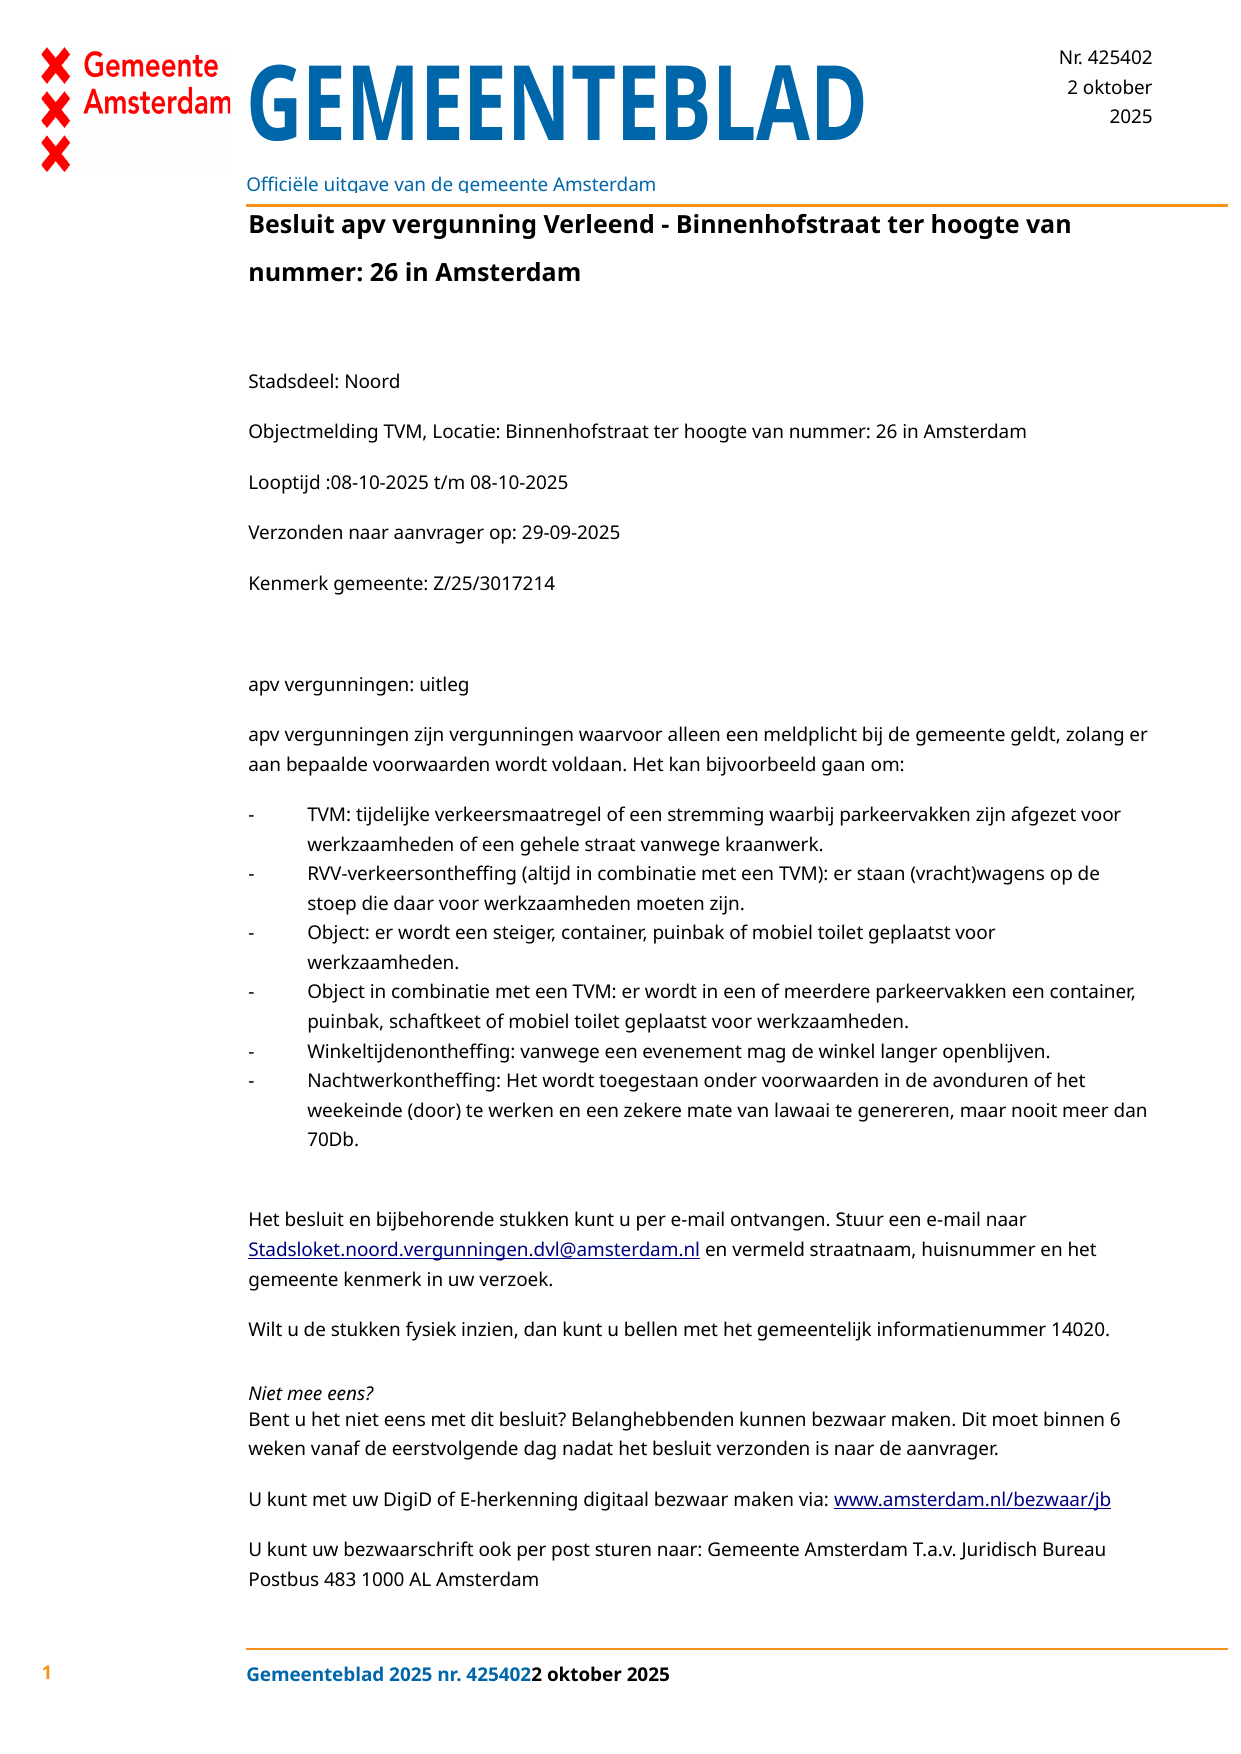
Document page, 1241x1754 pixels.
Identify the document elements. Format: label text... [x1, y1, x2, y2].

list RVV-verkeersontheffing (altijd in combinatie met een TVM): er staan (vracht)wagens op de stoep die daar voor werkzaamheden moeten zijn. [248, 860, 1152, 916]
text Niet mee eens? [248, 1380, 1152, 1406]
picture [41, 47, 231, 172]
text U kunt uw bezwaarschrift ook per post sturen naar: Gemeente Amsterdam T.a.v. Juridisch Bureau Postbus 483 1000 AL Amsterdam [248, 1536, 1152, 1592]
list Nachtwerkontheffing: Het wordt toegestaan onder voorwaarden in de avonduren of het weekeinde (door) te werken en een zekere mate van lawaai te genereren, maar nooit meer dan 70Db. [248, 1067, 1152, 1152]
text Wilt u de stukken fysiek inzien, dan kunt u bellen met het gemeentelijk informatienummer 14020. [248, 1316, 1152, 1342]
text Stadsdeel: Noord [248, 368, 1152, 394]
text Bent u het niet eens met dit besluit? Belanghebbenden kunnen bezwaar maken. Dit moet binnen 6 weken vanaf de eerstvolgende dag nadat het besluit verzonden is naar de aanvrager. [248, 1406, 1152, 1461]
text Kenmerk gemeente: Z/25/3017214 [248, 570, 1152, 596]
list TVM: tijdelijke verkeersmaatregel of een stremming waarbij parkeervakken zijn afgezet voor werkzaamheden of een gehele straat vanwege kraanwerk. [248, 801, 1152, 857]
text Looptijd :08-10-2025 t/m 08-10-2025 [248, 469, 1152, 495]
text apv vergunningen zijn vergunningen waarvoor alleen een meldplicht bij de gemeente geldt, zolang er aan bepaalde voorwaarden wordt voldaan. Het kan bijvoorbeeld gaan om: [248, 721, 1152, 777]
list Object in combinatie met een TVM: er wordt in een of meerdere parkeervakken een container, puinbak, schaftkeet of mobiel toilet geplaatst voor werkzaamheden. [248, 979, 1152, 1034]
text Het besluit en bijbehorende stukken kunt u per e-mail ontvangen. Stuur een e-mail naar Stadsloket.noord.vergunningen.dvl@amsterdam.nl en vermeld straatnaam, huisnummer en het gemeente kenmerk in uw verzoek. [248, 1207, 1152, 1292]
list Winkeltijdenontheffing: vanwege een evenement mag de winkel langer openblijven. [248, 1038, 1152, 1064]
text Verzonden naar aanvrager op: 29-09-2025 [248, 519, 1152, 545]
list Object: er wordt een steiger, container, puinbak of mobiel toilet geplaatst voor werkzaamheden. [248, 919, 1152, 975]
text apv vergunningen: uitleg [248, 671, 1152, 697]
text Objectmelding TVM, Locatie: Binnenhofstraat ter hoogte van nummer: 26 in Amsterdam [248, 419, 1152, 444]
text Besluit apv vergunning Verleend - Binnenhofstraat ter hoogte van nummer: 26 in Amsterdam [248, 207, 1152, 288]
text U kunt met uw DigiD of E-herkenning digitaal bezwaar maken via: www.amsterdam.nl/bezwaar/jb [248, 1486, 1152, 1512]
